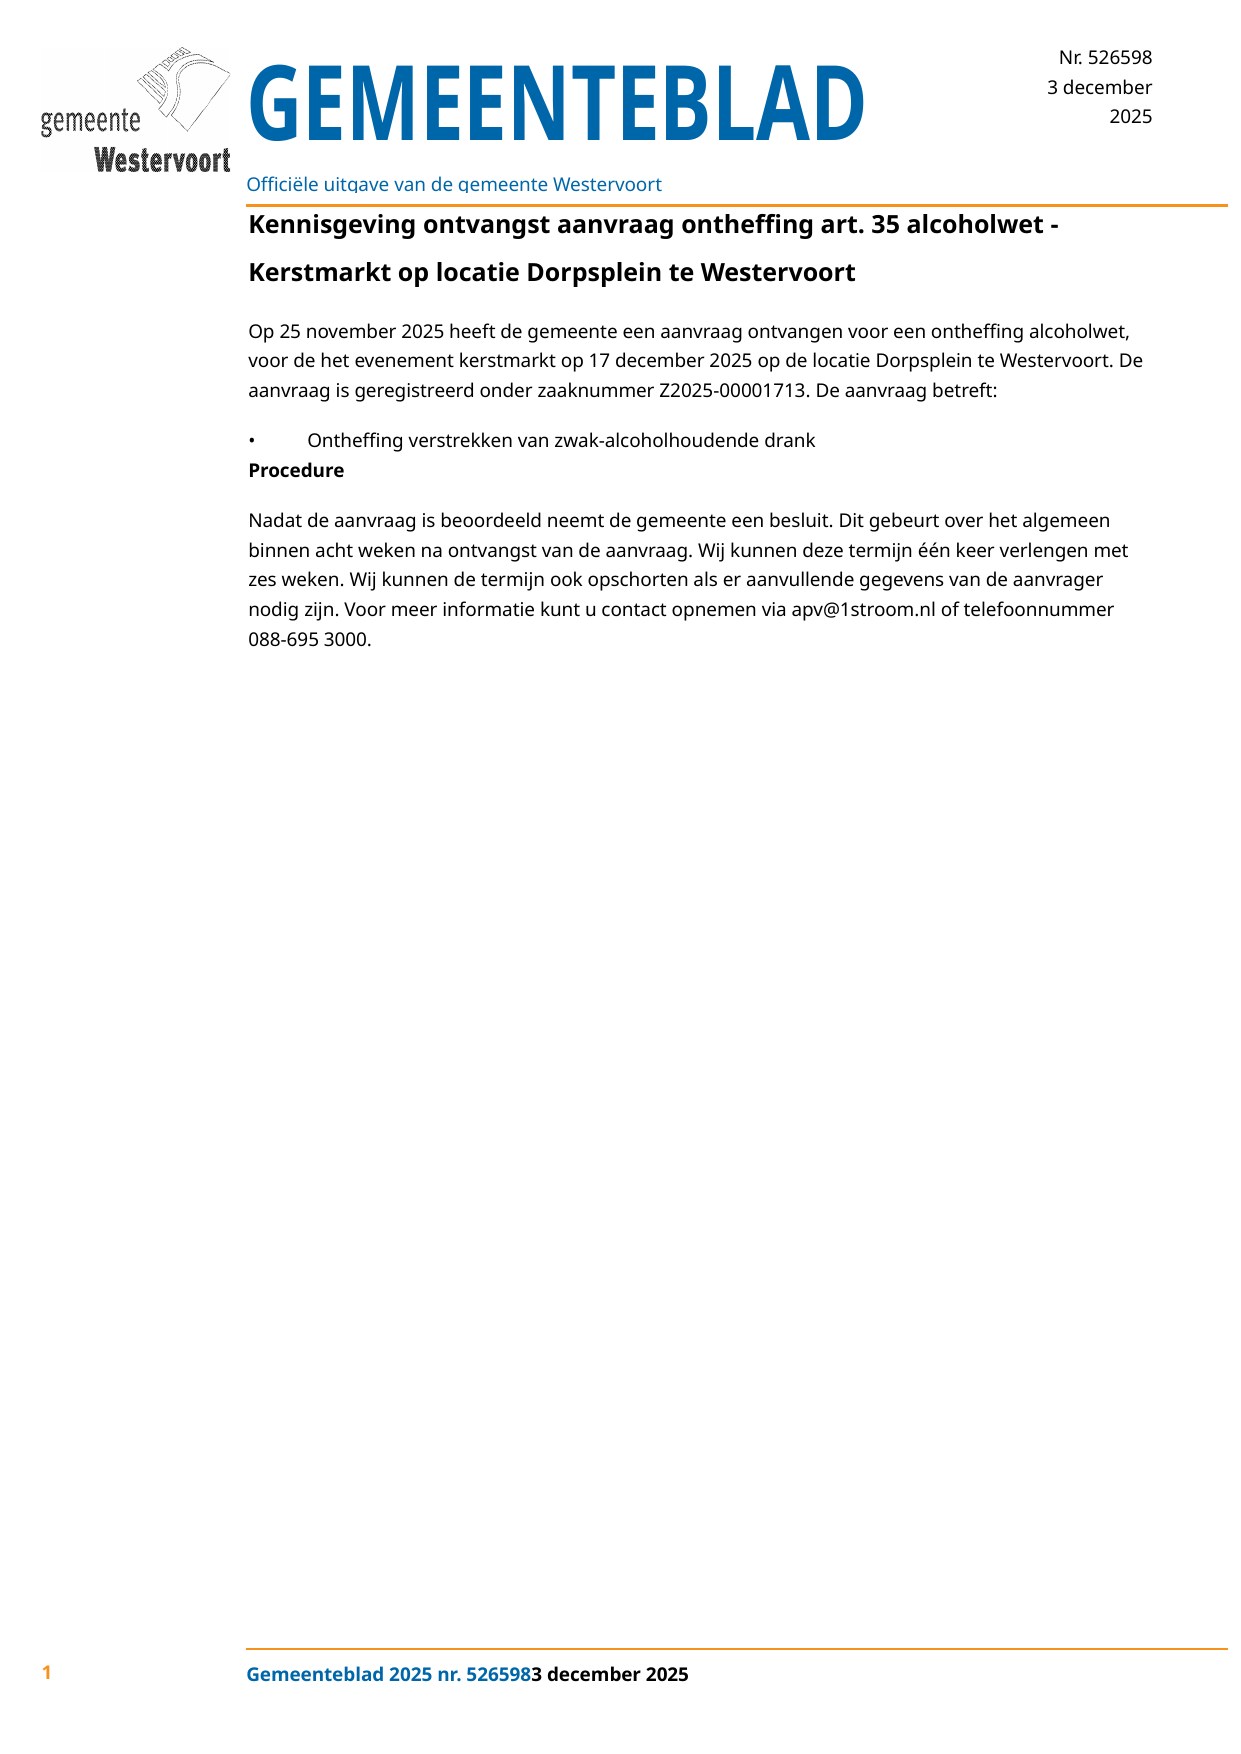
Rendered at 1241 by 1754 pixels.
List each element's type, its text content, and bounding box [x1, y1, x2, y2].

text Procedure [248, 457, 1152, 483]
list Ontheffing verstrekken van zwak-alcoholhoudende drank [248, 427, 1152, 453]
text Op 25 november 2025 heeft de gemeente een aanvraag ontvangen voor een ontheffing alcoholwet, voor de het evenement kerstmarkt op 17 december 2025 op de locatie Dorpsplein te Westervoort. De aanvraag is geregistreerd onder zaaknummer Z2025-00001713. De aanvraag betreft: [248, 318, 1152, 403]
text Nadat de aanvraag is beoordeeld neemt de gemeente een besluit. Dit gebeurt over het algemeen binnen acht weken na ontvangst van de aanvraag. Wij kunnen deze termijn één keer verlengen met zes weken. Wij kunnen de termijn ook opschorten als er aanvullende gegevens van de aanvrager nodig zijn. Voor meer informatie kunt u contact opnemen via apv@1stroom.nl of telefoonnummer 088-695 3000. [248, 507, 1152, 652]
picture [41, 47, 231, 172]
text Kennisgeving ontvangst aanvraag ontheffing art. 35 alcoholwet - Kerstmarkt op locatie Dorpsplein te Westervoort [248, 207, 1152, 288]
